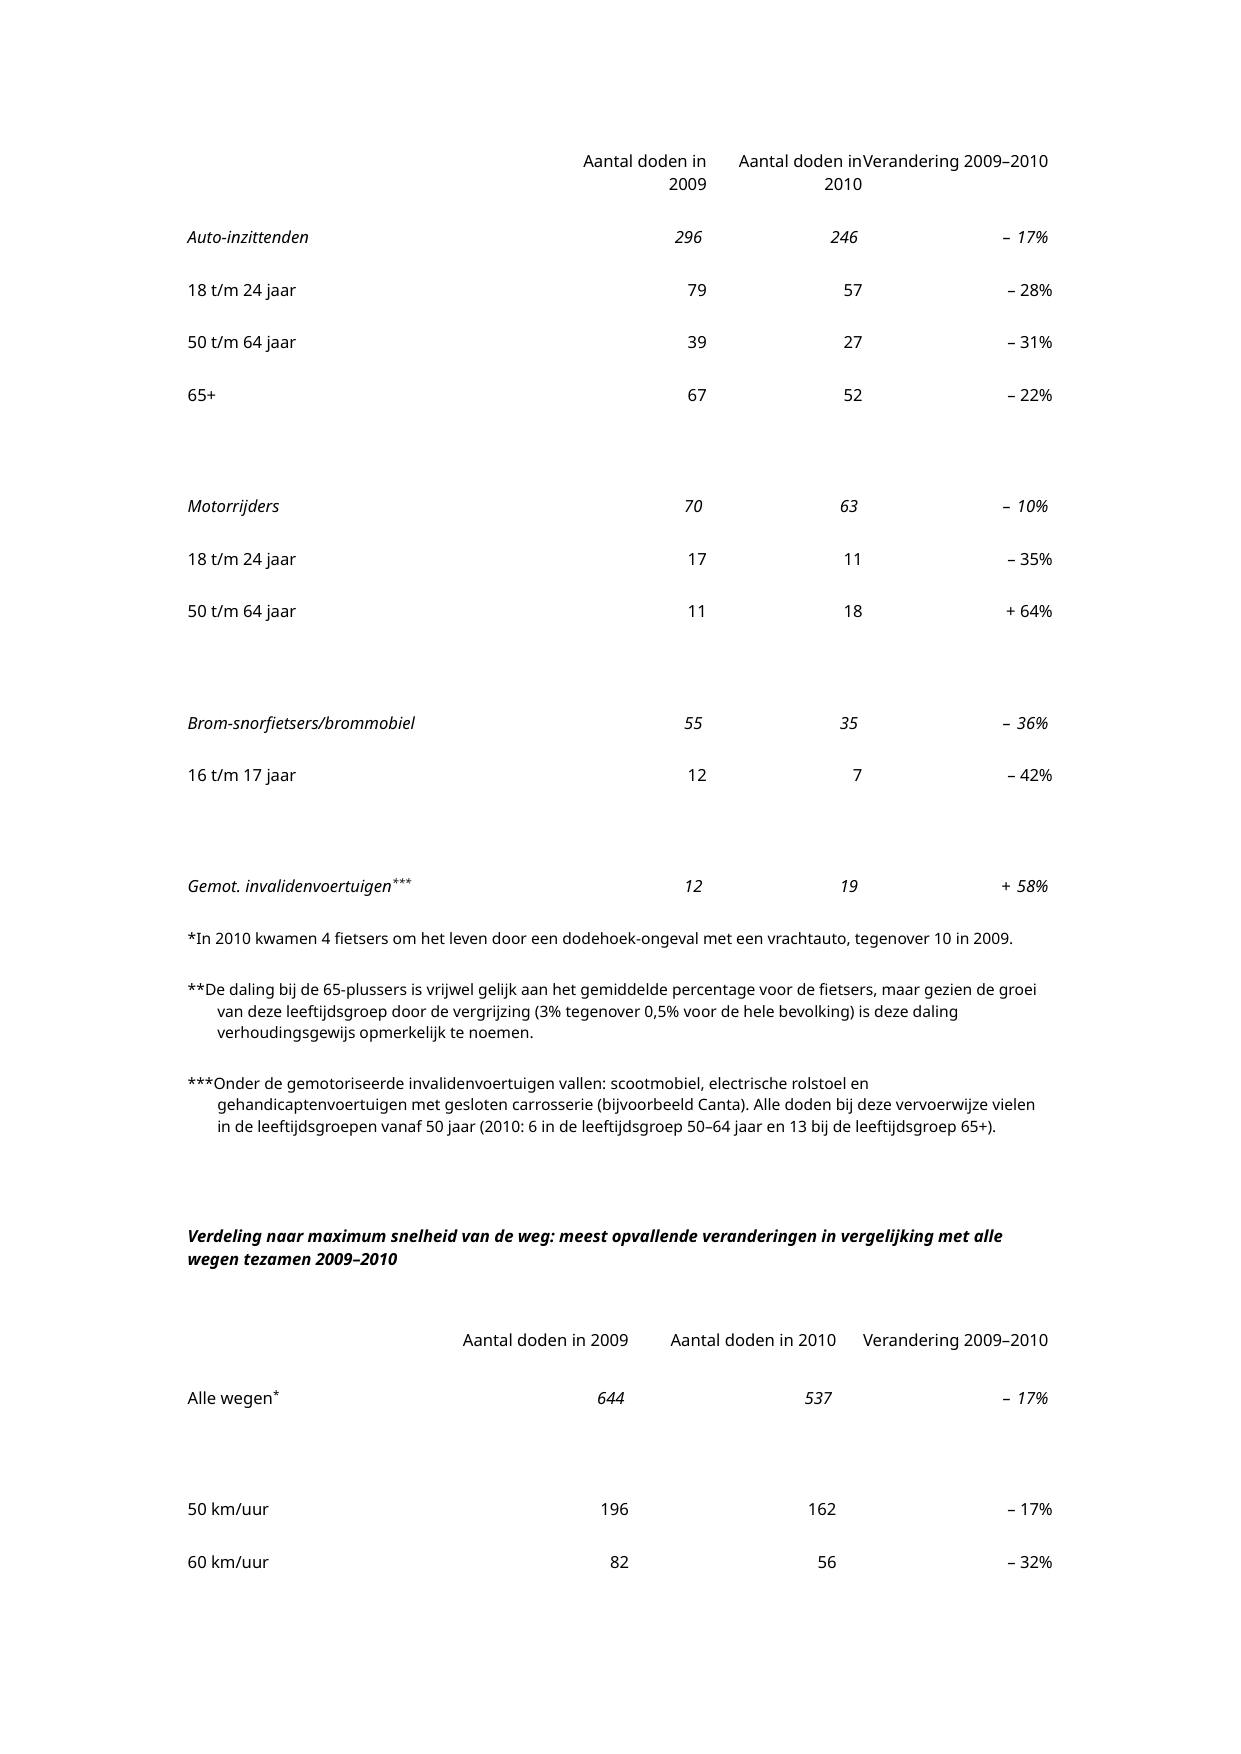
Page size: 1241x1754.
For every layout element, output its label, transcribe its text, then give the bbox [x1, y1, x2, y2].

table_cell + 64% [862, 600, 1053, 653]
table_cell 65+ [188, 384, 551, 436]
table_cell 82 [430, 1551, 629, 1603]
table_cell – 36% [862, 711, 1053, 764]
table_cell Brom-snorfietsers/brommobiel [188, 711, 551, 764]
table_cell – 42% [862, 764, 1053, 817]
table_cell – 22% [862, 384, 1053, 436]
table_header Aantal doden in 2010 [629, 1328, 836, 1387]
table_cell 39 [551, 331, 706, 383]
table_cell 52 [706, 384, 862, 436]
table_cell Alle wegen* [188, 1387, 430, 1439]
table_cell 16 t/m 17 jaar [188, 764, 551, 817]
table_cell 296 [551, 225, 706, 278]
table_cell [188, 653, 551, 711]
table_cell 11 [706, 548, 862, 600]
text Verdeling naar maximum snelheid van de weg: meest opvallende veranderingen in vergelijking met alle wegen tezamen 2009–2010 [187, 1225, 1053, 1270]
table_cell 18 t/m 24 jaar [188, 548, 551, 600]
table_cell – 28% [862, 278, 1053, 331]
table_cell Gemot. invalidenvoertuigen*** [188, 875, 551, 928]
table_header Verandering 2009–2010 [836, 1328, 1053, 1387]
table_cell – 32% [836, 1551, 1053, 1603]
table_cell [551, 653, 706, 711]
table_cell 12 [551, 764, 706, 817]
table_cell [629, 1440, 836, 1498]
table_cell 7 [706, 764, 862, 817]
table_cell 196 [430, 1498, 629, 1551]
table_cell 63 [706, 495, 862, 547]
table_cell [706, 653, 862, 711]
table_header [188, 1328, 430, 1387]
table_cell 50 t/m 64 jaar [188, 331, 551, 383]
table_cell + 58% [862, 875, 1053, 928]
table_cell 162 [629, 1498, 836, 1551]
table_cell 19 [706, 875, 862, 928]
table_cell 60 km/uur [188, 1551, 430, 1603]
table_cell [862, 817, 1053, 875]
table_cell [706, 436, 862, 495]
table_cell 644 [430, 1387, 629, 1439]
table_cell – 31% [862, 331, 1053, 383]
table_cell Motorrijders [188, 495, 551, 547]
table_cell 70 [551, 495, 706, 547]
table_cell [188, 817, 551, 875]
table_cell 57 [706, 278, 862, 331]
table_cell [706, 817, 862, 875]
table_header Verandering 2009–2010 [862, 150, 1053, 225]
table_cell 246 [706, 225, 862, 278]
table_cell 55 [551, 711, 706, 764]
table_cell 18 [706, 600, 862, 653]
table_cell 27 [706, 331, 862, 383]
table_header Aantal doden in 2009 [430, 1328, 629, 1387]
table_cell 67 [551, 384, 706, 436]
table_cell [551, 817, 706, 875]
table_cell Auto-inzittenden [188, 225, 551, 278]
table_cell 18 t/m 24 jaar [188, 278, 551, 331]
table_cell – 17% [836, 1498, 1053, 1551]
table_cell [862, 436, 1053, 495]
table_cell [551, 436, 706, 495]
table_cell – 35% [862, 548, 1053, 600]
table_cell [836, 1440, 1053, 1498]
table_cell 11 [551, 600, 706, 653]
table_cell 17 [551, 548, 706, 600]
table_cell [862, 653, 1053, 711]
table_cell 50 t/m 64 jaar [188, 600, 551, 653]
table_cell 50 km/uur [188, 1498, 430, 1551]
table_cell 537 [629, 1387, 836, 1439]
table_cell 35 [706, 711, 862, 764]
table_header Aantal doden in 2009 [551, 150, 706, 225]
table_cell *In 2010 kwamen 4 fietsers om het leven door een dodehoek-ongeval met een vrachtauto, tegenover 10 in 2009. **De daling bij de 65-plussers is vrijwel gelijk aan het gemiddelde percentage voor de fietsers, maar gezien de groei van deze leeftijdsgroep door de vergrijzing (3% tegenover 0,5% voor de hele bevolking) is deze daling verhoudingsgewijs opmerkelijk te noemen. ***Onder de gemotoriseerde invalidenvoertuigen vallen: scootmobiel, electrische rolstoel en gehandicaptenvoertuigen met gesloten carrosserie (bijvoorbeeld Canta). Alle doden bij deze vervoerwijze vielen in de leeftijdsgroepen vanaf 50 jaar (2010: 6 in de leeftijdsgroep 50–64 jaar en 13 bij de leeftijdsgroep 65+). [188, 928, 1053, 1167]
table_header [188, 150, 551, 225]
table_cell [188, 436, 551, 495]
table_header Aantal doden in 2010 [706, 150, 862, 225]
table_cell – 17% [862, 225, 1053, 278]
table_cell [430, 1440, 629, 1498]
table_cell 56 [629, 1551, 836, 1603]
table_cell 79 [551, 278, 706, 331]
table_cell [188, 1440, 430, 1498]
table_cell 12 [551, 875, 706, 928]
table_cell – 10% [862, 495, 1053, 547]
table_cell – 17% [836, 1387, 1053, 1439]
